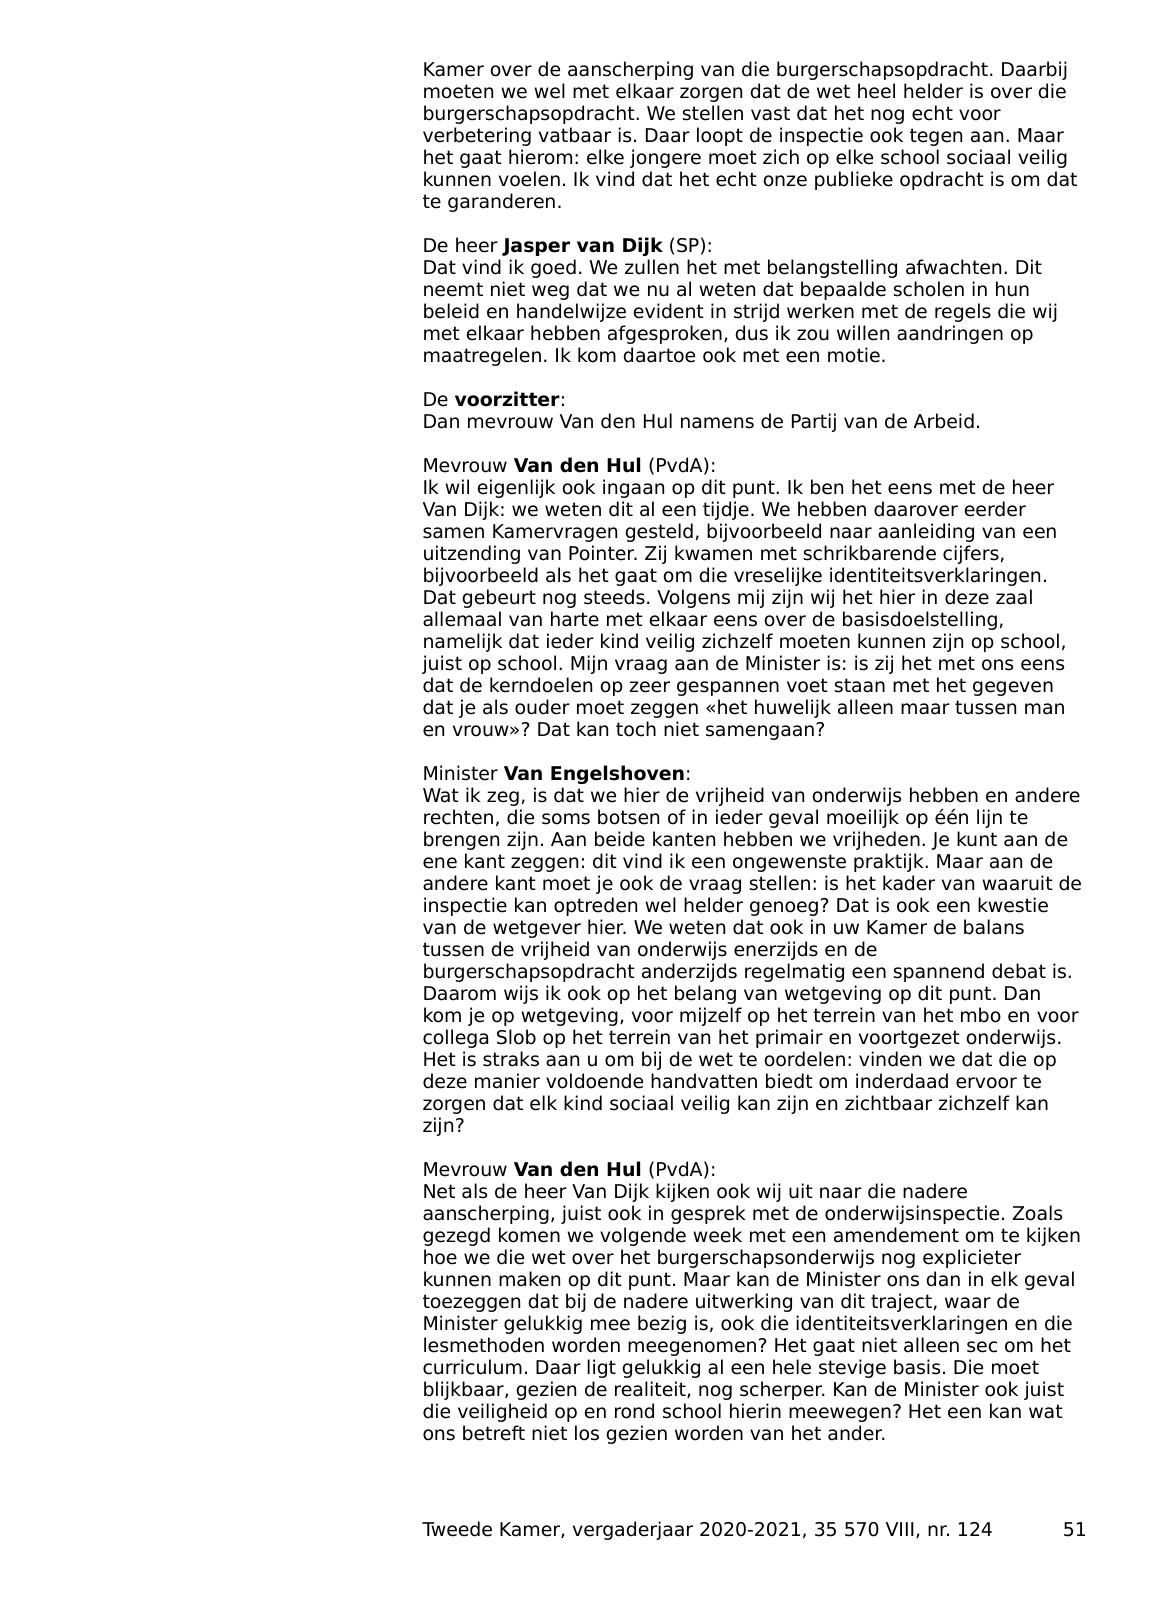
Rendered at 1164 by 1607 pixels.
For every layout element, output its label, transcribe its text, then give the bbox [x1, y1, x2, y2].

text De heer Jasper van Dijk (SP): [422, 235, 1087, 257]
text Minister Van Engelshoven: [422, 763, 1087, 785]
text De voorzitter: [422, 389, 1087, 411]
text Ik wil eigenlijk ook ingaan op dit punt. Ik ben het eens met de heer Van Dijk: we weten dit al een tijdje. We hebben daarover eerder samen Kamervragen gesteld, bijvoorbeeld naar aanleiding van een uitzending van Pointer. Zij kwamen met schrikbarende cijfers, bijvoorbeeld als het gaat om die vreselijke identiteitsverklaringen. Dat gebeurt nog steeds. Volgens mij zijn wij het hier in deze zaal allemaal van harte met elkaar eens over de basisdoelstelling, namelijk dat ieder kind veilig zichzelf moeten kunnen zijn op school, juist op school. Mijn vraag aan de Minister is: is zij het met ons eens dat de kerndoelen op zeer gespannen voet staan met het gegeven dat je als ouder moet zeggen «het huwelijk alleen maar tussen man en vrouw»? Dat kan toch niet samengaan? [422, 477, 1087, 741]
text Mevrouw Van den Hul (PvdA): [422, 455, 1087, 477]
text Kamer over de aanscherping van die burgerschapsopdracht. Daarbij moeten we wel met elkaar zorgen dat de wet heel helder is over die burgerschapsopdracht. We stellen vast dat het nog echt voor verbetering vatbaar is. Daar loopt de inspectie ook tegen aan. Maar het gaat hierom: elke jongere moet zich op elke school sociaal veilig kunnen voelen. Ik vind dat het echt onze publieke opdracht is om dat te garanderen. [422, 59, 1087, 213]
text Mevrouw Van den Hul (PvdA): [422, 1159, 1087, 1181]
text Dat vind ik goed. We zullen het met belangstelling afwachten. Dit neemt niet weg dat we nu al weten dat bepaalde scholen in hun beleid en handelwijze evident in strijd werken met de regels die wij met elkaar hebben afgesproken, dus ik zou willen aandringen op maatregelen. Ik kom daartoe ook met een motie. [422, 257, 1087, 367]
text Dan mevrouw Van den Hul namens de Partij van de Arbeid. [422, 411, 1087, 433]
text Wat ik zeg, is dat we hier de vrijheid van onderwijs hebben en andere rechten, die soms botsen of in ieder geval moeilijk op één lijn te brengen zijn. Aan beide kanten hebben we vrijheden. Je kunt aan de ene kant zeggen: dit vind ik een ongewenste praktijk. Maar aan de andere kant moet je ook de vraag stellen: is het kader van waaruit de inspectie kan optreden wel helder genoeg? Dat is ook een kwestie van de wetgever hier. We weten dat ook in uw Kamer de balans tussen de vrijheid van onderwijs enerzijds en de burgerschapsopdracht anderzijds regelmatig een spannend debat is. Daarom wijs ik ook op het belang van wetgeving op dit punt. Dan kom je op wetgeving, voor mijzelf op het terrein van het mbo en voor collega Slob op het terrein van het primair en voortgezet onderwijs. Het is straks aan u om bij de wet te oordelen: vinden we dat die op deze manier voldoende handvatten biedt om inderdaad ervoor te zorgen dat elk kind sociaal veilig kan zijn en zichtbaar zichzelf kan zijn? [422, 785, 1087, 1137]
text Net als de heer Van Dijk kijken ook wij uit naar die nadere aanscherping, juist ook in gesprek met de onderwijsinspectie. Zoals gezegd komen we volgende week met een amendement om te kijken hoe we die wet over het burgerschapsonderwijs nog explicieter kunnen maken op dit punt. Maar kan de Minister ons dan in elk geval toezeggen dat bij de nadere uitwerking van dit traject, waar de Minister gelukkig mee bezig is, ook die identiteitsverklaringen en die lesmethoden worden meegenomen? Het gaat niet alleen sec om het curriculum. Daar ligt gelukkig al een hele stevige basis. Die moet blijkbaar, gezien de realiteit, nog scherper. Kan de Minister ook juist die veiligheid op en rond school hierin meewegen? Het een kan wat ons betreft niet los gezien worden van het ander. [422, 1181, 1087, 1445]
